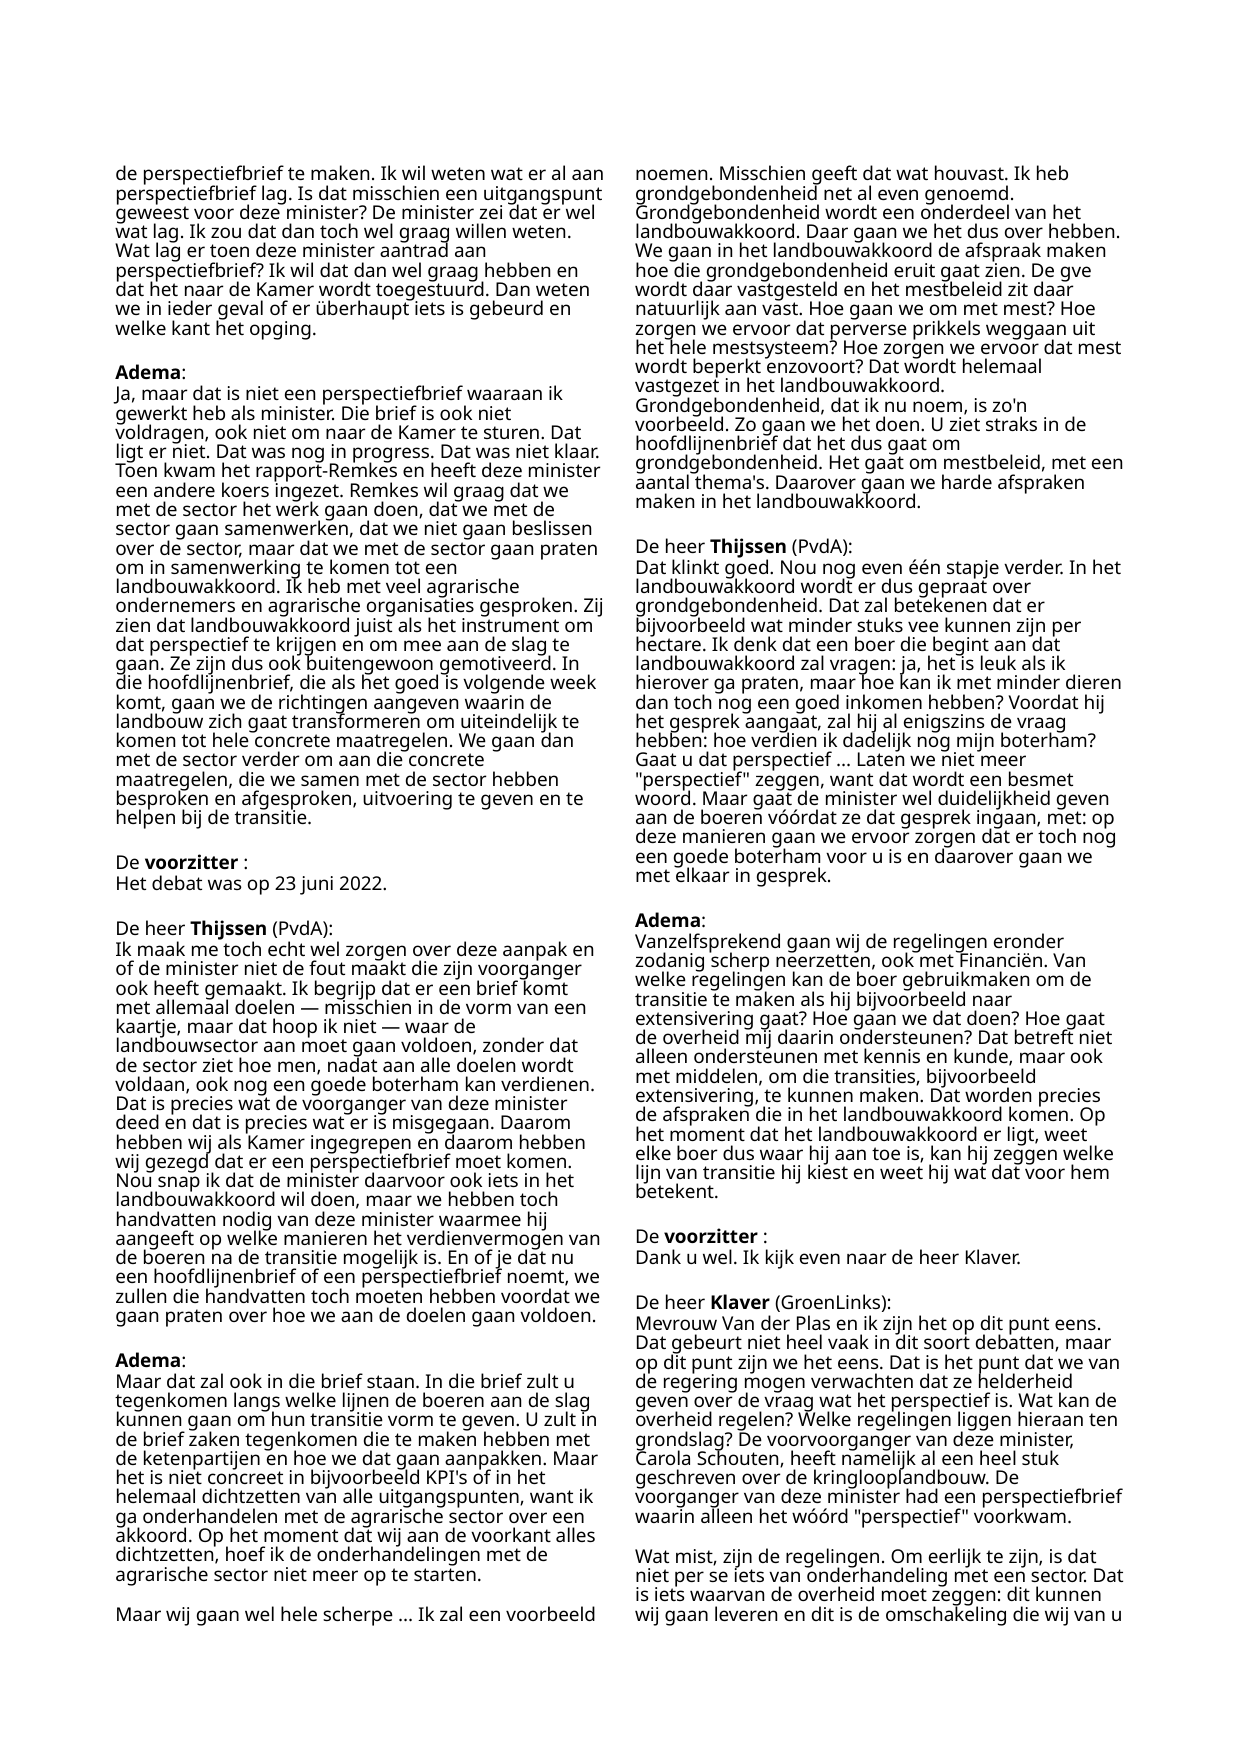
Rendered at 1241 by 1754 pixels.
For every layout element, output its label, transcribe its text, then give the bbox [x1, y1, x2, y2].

text De heer Thijssen (PvdA): [115, 915, 605, 941]
text Wat mist, zijn de regelingen. Om eerlijk te zijn, is dat niet per se iets van onderhandeling met een sector. Dat is iets waarvan de overheid moet zeggen: dit kunnen wij gaan leveren en dit is de omschakeling die wij van u [635, 1548, 1125, 1625]
text Dat klinkt goed. Nou nog even één stapje verder. In het landbouwakkoord wordt er dus gepraat over grondgebondenheid. Dat zal betekenen dat er bijvoorbeeld wat minder stuks vee kunnen zijn per hectare. Ik denk dat een boer die begint aan dat landbouwakkoord zal vragen: ja, het is leuk als ik hierover ga praten, maar hoe kan ik met minder dieren dan toch nog een goed inkomen hebben? Voordat hij het gesprek aangaat, zal hij al enigszins de vraag hebben: hoe verdien ik dadelijk nog mijn boterham? Gaat u dat perspectief ... Laten we niet meer "perspectief" zeggen, want dat wordt een besmet woord. Maar gaat de minister wel duidelijkheid geven aan de boeren vóórdat ze dat gesprek ingaan, met: op deze manieren gaan we ervoor zorgen dat er toch nog een goede boterham voor u is en daarover gaan we met elkaar in gesprek. [635, 559, 1125, 886]
text Maar wij gaan wel hele scherpe ... Ik zal een voorbeeld [115, 1606, 605, 1625]
text De heer Klaver (GroenLinks): [635, 1289, 1125, 1315]
text de perspectiefbrief te maken. Ik wil weten wat er al aan perspectiefbrief lag. Is dat misschien een uitgangspunt geweest voor deze minister? De minister zei dat er wel wat lag. Ik zou dat dan toch wel graag willen weten. Wat lag er toen deze minister aantrad aan perspectiefbrief? Ik wil dat dan wel graag hebben en dat het naar de Kamer wordt toegestuurd. Dan weten we in ieder geval of er überhaupt iets is gebeurd en welke kant het opging. [115, 165, 605, 339]
text Ja, maar dat is niet een perspectiefbrief waaraan ik gewerkt heb als minister. Die brief is ook niet voldragen, ook niet om naar de Kamer te sturen. Dat ligt er niet. Dat was nog in progress. Dat was niet klaar. Toen kwam het rapport-Remkes en heeft deze minister een andere koers ingezet. Remkes wil graag dat we met de sector het werk gaan doen, dat we met de sector gaan samenwerken, dat we niet gaan beslissen over de sector, maar dat we met de sector gaan praten om in samenwerking te komen tot een landbouwakkoord. Ik heb met veel agrarische ondernemers en agrarische organisaties gesproken. Zij zien dat landbouwakkoord juist als het instrument om dat perspectief te krijgen en om mee aan de slag te gaan. Ze zijn dus ook buitengewoon gemotiveerd. In die hoofdlijnenbrief, die als het goed is volgende week komt, gaan we de richtingen aangeven waarin de landbouw zich gaat transformeren om uiteindelijk te komen tot hele concrete maatregelen. We gaan dan met de sector verder om aan die concrete maatregelen, die we samen met de sector hebben besproken en afgesproken, uitvoering te geven en te helpen bij de transitie. [115, 385, 605, 828]
text Het debat was op 23 juni 2022. [115, 875, 605, 894]
text De voorzitter : [635, 1223, 1125, 1249]
text Ik maak me toch echt wel zorgen over deze aanpak en of de minister niet de fout maakt die zijn voorganger ook heeft gemaakt. Ik begrijp dat er een brief komt met allemaal doelen — misschien in de vorm van een kaartje, maar dat hoop ik niet — waar de landbouwsector aan moet gaan voldoen, zonder dat de sector ziet hoe men, nadat aan alle doelen wordt voldaan, ook nog een goede boterham kan verdienen. Dat is precies wat de voorganger van deze minister deed en dat is precies wat er is misgegaan. Daarom hebben wij als Kamer ingegrepen en daarom hebben wij gezegd dat er een perspectiefbrief moet komen. Nou snap ik dat de minister daarvoor ook iets in het landbouwakkoord wil doen, maar we hebben toch handvatten nodig van deze minister waarmee hij aangeeft op welke manieren het verdienvermogen van de boeren na de transitie mogelijk is. En of je dat nu een hoofdlijnenbrief of een perspectiefbrief noemt, we zullen die handvatten toch moeten hebben voordat we gaan praten over hoe we aan de doelen gaan voldoen. [115, 941, 605, 1326]
text De heer Thijssen (PvdA): [635, 533, 1125, 559]
text De voorzitter : [115, 849, 605, 875]
text Vanzelfsprekend gaan wij de regelingen eronder zodanig scherp neerzetten, ook met Financiën. Van welke regelingen kan de boer gebruikmaken om de transitie te maken als hij bijvoorbeeld naar extensivering gaat? Hoe gaan we dat doen? Hoe gaat de overheid mij daarin ondersteunen? Dat betreft niet alleen ondersteunen met kennis en kunde, maar ook met middelen, om die transities, bijvoorbeeld extensivering, te kunnen maken. Dat worden precies de afspraken die in het landbouwakkoord komen. Op het moment dat het landbouwakkoord er ligt, weet elke boer dus waar hij aan toe is, kan hij zeggen welke lijn van transitie hij kiest en weet hij wat dat voor hem betekent. [635, 933, 1125, 1203]
text Adema: [635, 907, 1125, 933]
text Maar dat zal ook in die brief staan. In die brief zult u tegenkomen langs welke lijnen de boeren aan de slag kunnen gaan om hun transitie vorm te geven. U zult in de brief zaken tegenkomen die te maken hebben met de ketenpartijen en hoe we dat gaan aanpakken. Maar het is niet concreet in bijvoorbeeld KPI's of in het helemaal dichtzetten van alle uitgangspunten, want ik ga onderhandelen met de agrarische sector over een akkoord. Op het moment dat wij aan de voorkant alles dichtzetten, hoef ik de onderhandelingen met de agrarische sector niet meer op te starten. [115, 1373, 605, 1585]
text Mevrouw Van der Plas en ik zijn het op dit punt eens. Dat gebeurt niet heel vaak in dit soort debatten, maar op dit punt zijn we het eens. Dat is het punt dat we van de regering mogen verwachten dat ze helderheid geven over de vraag wat het perspectief is. Wat kan de overheid regelen? Welke regelingen liggen hieraan ten grondslag? De voorvoorganger van deze minister, Carola Schouten, heeft namelijk al een heel stuk geschreven over de kringlooplandbouw. De voorganger van deze minister had een perspectiefbrief waarin alleen het wóórd "perspectief" voorkwam. [635, 1315, 1125, 1527]
text noemen. Misschien geeft dat wat houvast. Ik heb grondgebondenheid net al even genoemd. Grondgebondenheid wordt een onderdeel van het landbouwakkoord. Daar gaan we het dus over hebben. We gaan in het landbouwakkoord de afspraak maken hoe die grondgebondenheid eruit gaat zien. De gve wordt daar vastgesteld en het mestbeleid zit daar natuurlijk aan vast. Hoe gaan we om met mest? Hoe zorgen we ervoor dat perverse prikkels weggaan uit het hele mestsysteem? Hoe zorgen we ervoor dat mest wordt beperkt enzovoort? Dat wordt helemaal vastgezet in het landbouwakkoord. Grondgebondenheid, dat ik nu noem, is zo'n voorbeeld. Zo gaan we het doen. U ziet straks in de hoofdlijnenbrief dat het dus gaat om grondgebondenheid. Het gaat om mestbeleid, met een aantal thema's. Daarover gaan we harde afspraken maken in het landbouwakkoord. [635, 165, 1125, 512]
text Dank u wel. Ik kijk even naar de heer Klaver. [635, 1249, 1125, 1268]
text Adema: [115, 1347, 605, 1373]
text Adema: [115, 359, 605, 385]
